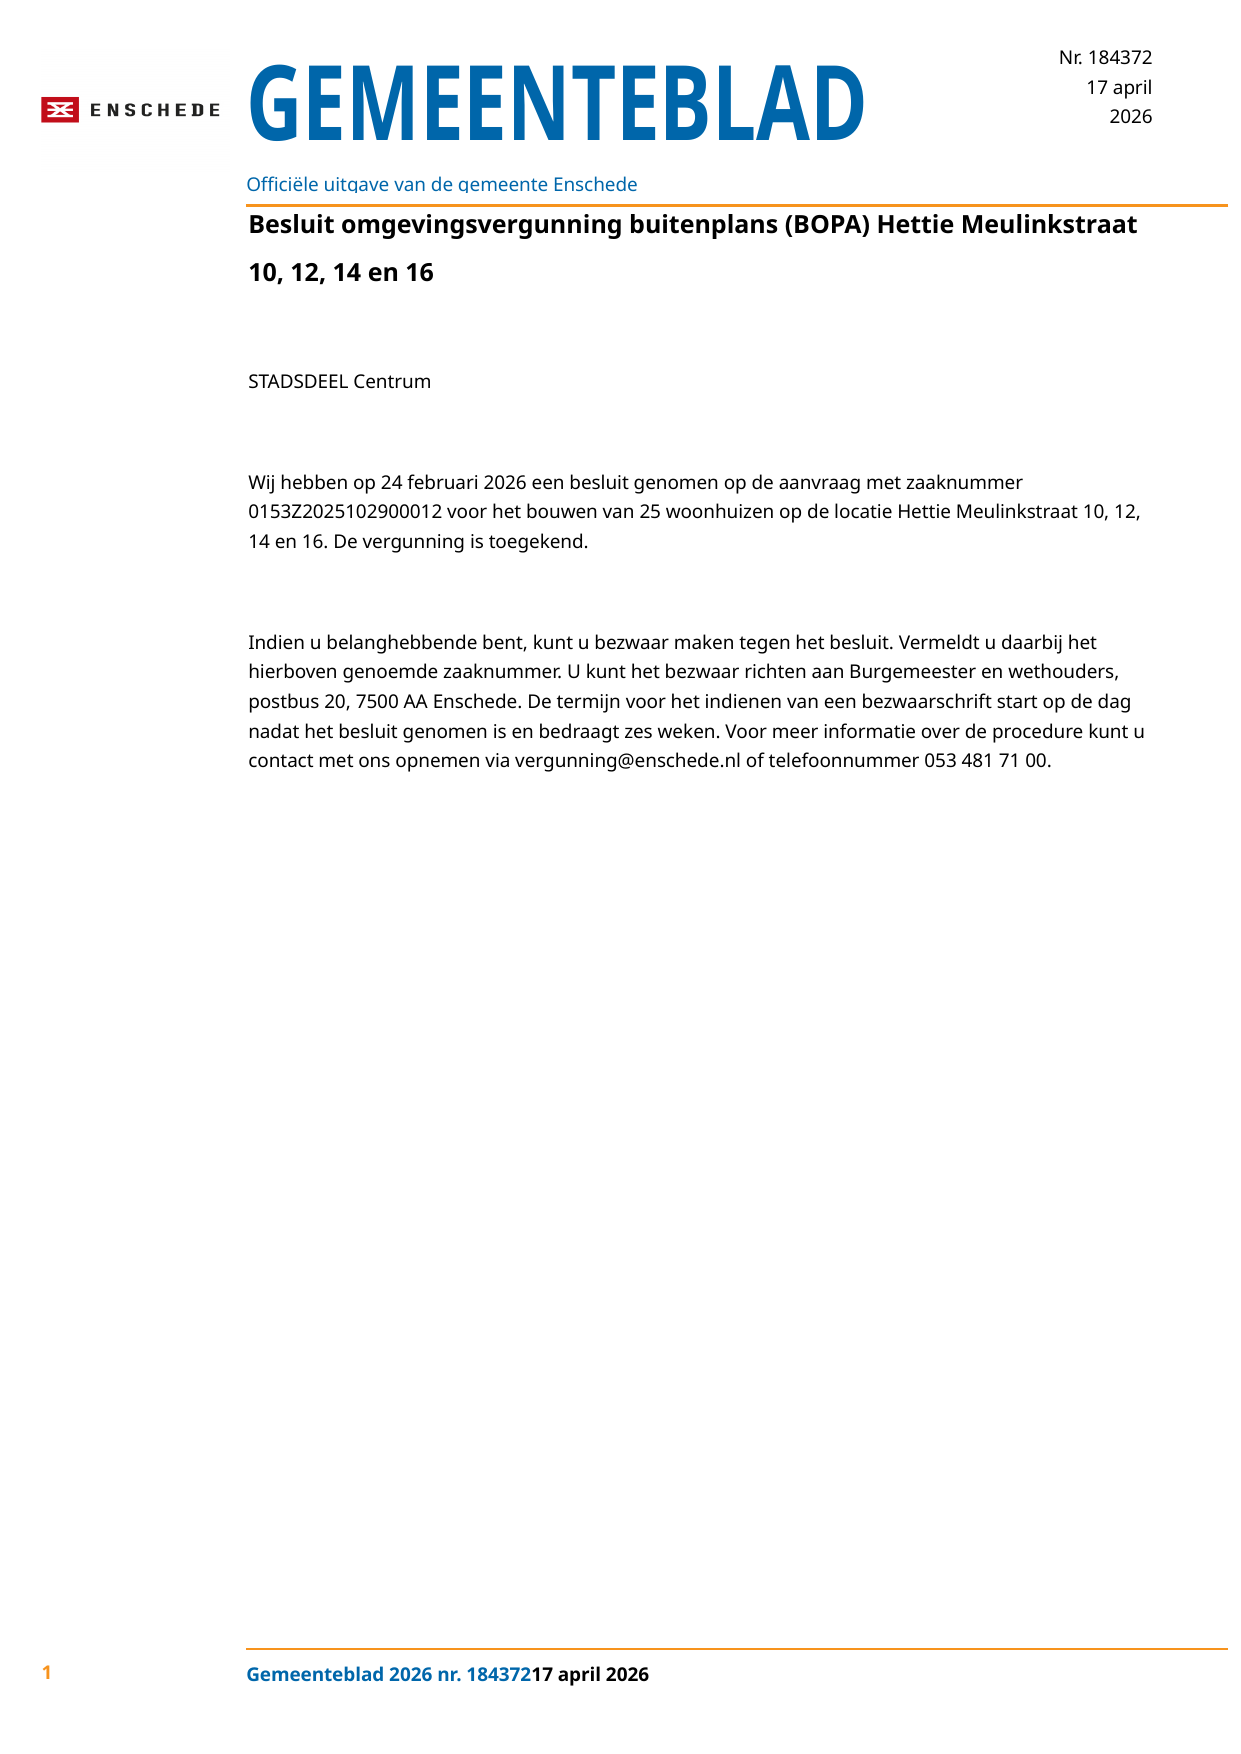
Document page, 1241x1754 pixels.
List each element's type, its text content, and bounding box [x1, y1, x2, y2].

picture [41, 47, 231, 172]
text STADSDEEL Centrum [248, 368, 1152, 394]
text Wij hebben op 24 februari 2026 een besluit genomen op de aanvraag met zaaknummer 0153Z2025102900012 voor het bouwen van 25 woonhuizen op de locatie Hettie Meulinkstraat 10, 12, 14 en 16. De vergunning is toegekend. [248, 469, 1152, 554]
text Indien u belanghebbende bent, kunt u bezwaar maken tegen het besluit. Vermeldt u daarbij het hierboven genoemde zaaknummer. U kunt het bezwaar richten aan Burgemeester en wethouders, postbus 20, 7500 AA Enschede. De termijn voor het indienen van een bezwaarschrift start op de dag nadat het besluit genomen is en bedraagt zes weken. Voor meer informatie over de procedure kunt u contact met ons opnemen via vergunning@enschede.nl of telefoonnummer 053 481 71 00. [248, 629, 1152, 773]
text Besluit omgevingsvergunning buitenplans (BOPA) Hettie Meulinkstraat 10, 12, 14 en 16 [248, 207, 1152, 288]
